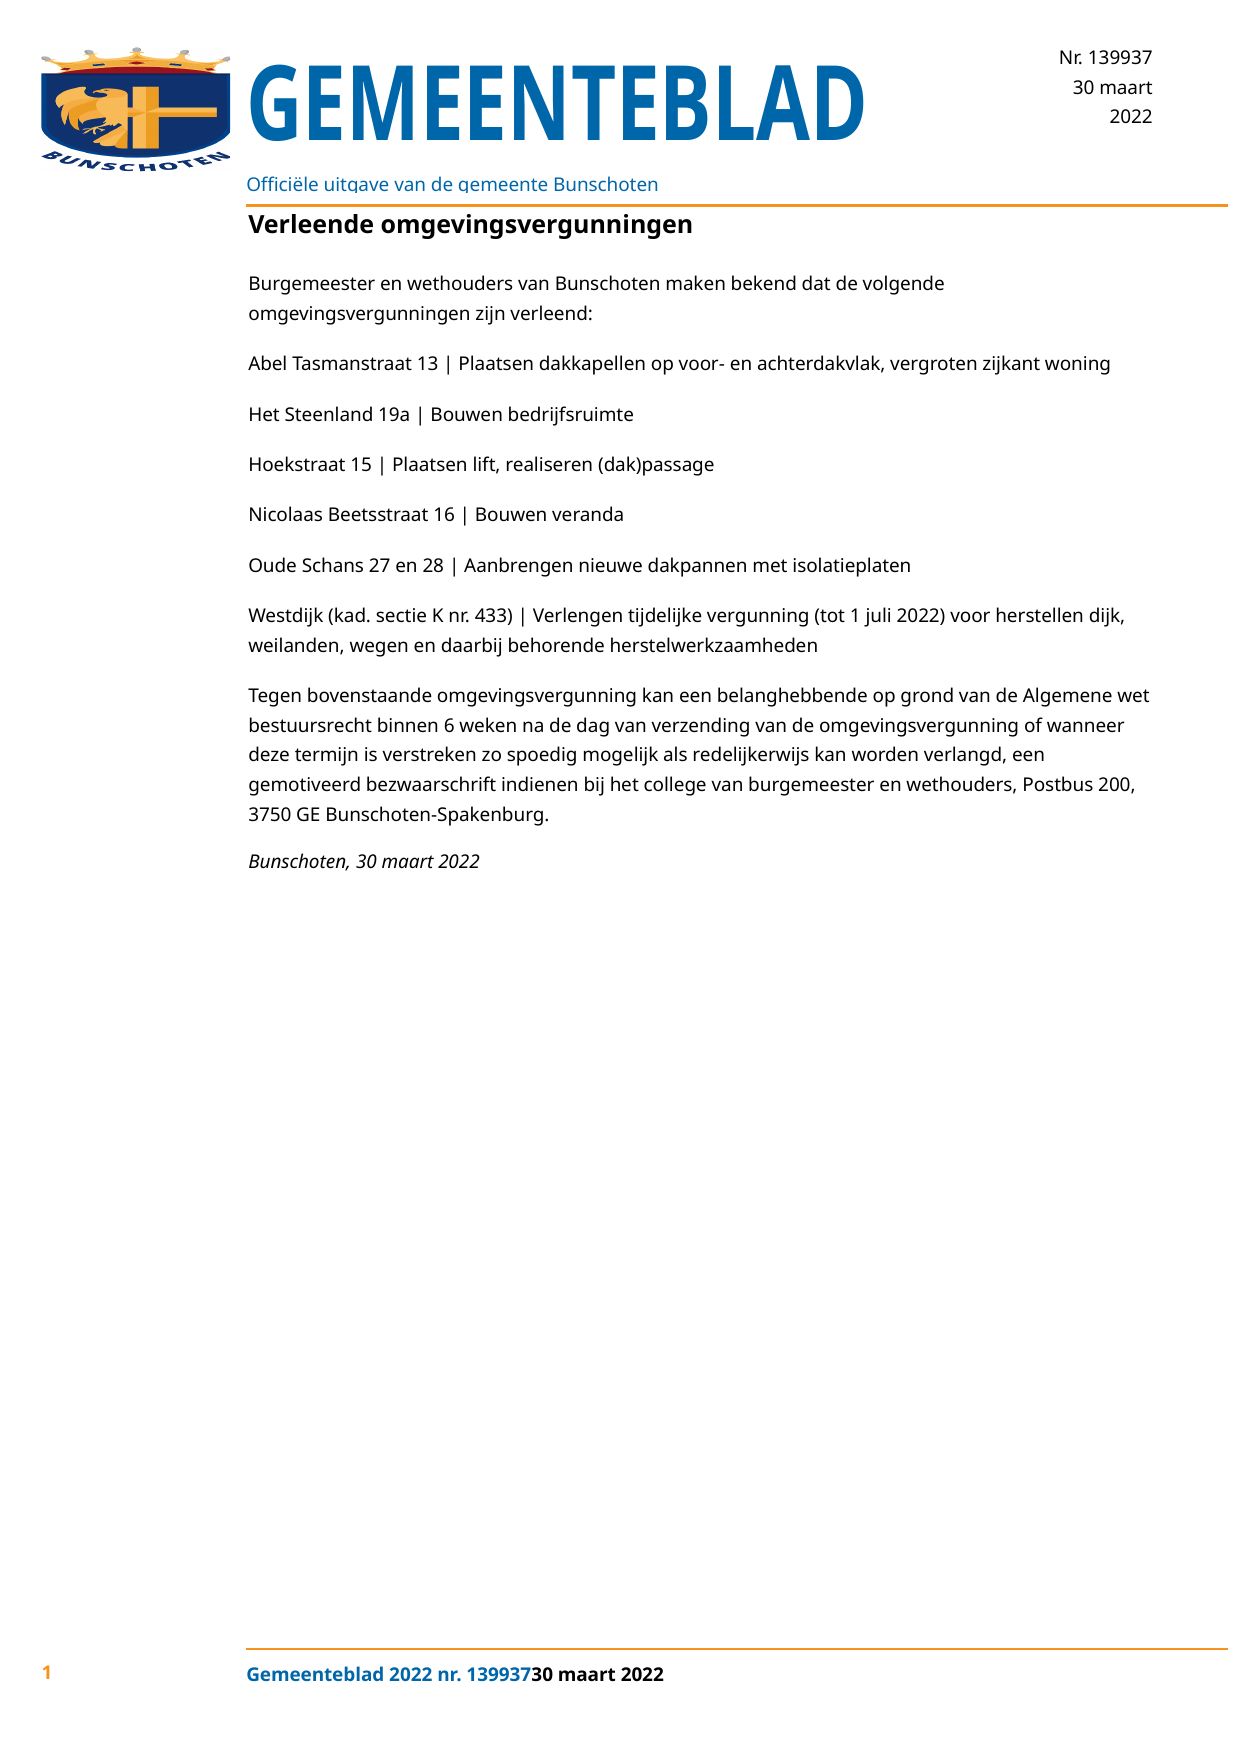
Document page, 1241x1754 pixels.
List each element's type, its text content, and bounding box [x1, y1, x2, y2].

text Burgemeester en wethouders van Bunschoten maken bekend dat de volgende omgevingsvergunningen zijn verleend: [248, 270, 1152, 326]
picture [41, 47, 231, 172]
text Tegen bovenstaande omgevingsvergunning kan een belanghebbende op grond van de Algemene wet bestuursrecht binnen 6 weken na de dag van verzending van de omgevingsvergunning of wanneer deze termijn is verstreken zo spoedig mogelijk als redelijkerwijs kan worden verlangd, een gemotiveerd bezwaarschrift indienen bij het college van burgemeester en wethouders, Postbus 200, 3750 GE Bunschoten-Spakenburg. [248, 682, 1152, 826]
text Nicolaas Beetsstraat 16 | Bouwen veranda [248, 502, 1152, 527]
text Het Steenland 19a | Bouwen bedrijfsruimte [248, 401, 1152, 426]
text Westdijk (kad. sectie K nr. 433) | Verlengen tijdelijke vergunning (tot 1 juli 2022) voor herstellen dijk, weilanden, wegen en daarbij behorende herstelwerkzaamheden [248, 602, 1152, 658]
text Oude Schans 27 en 28 | Aanbrengen nieuwe dakpannen met isolatieplaten [248, 552, 1152, 578]
text Abel Tasmanstraat 13 | Plaatsen dakkapellen op voor- en achterdakvlak, vergroten zijkant woning [248, 350, 1152, 376]
text Hoekstraat 15 | Plaatsen lift, realiseren (dak)passage [248, 451, 1152, 477]
text Bunschoten, 30 maart 2022 [248, 848, 1152, 874]
text Verleende omgevingsvergunningen [248, 207, 1152, 241]
